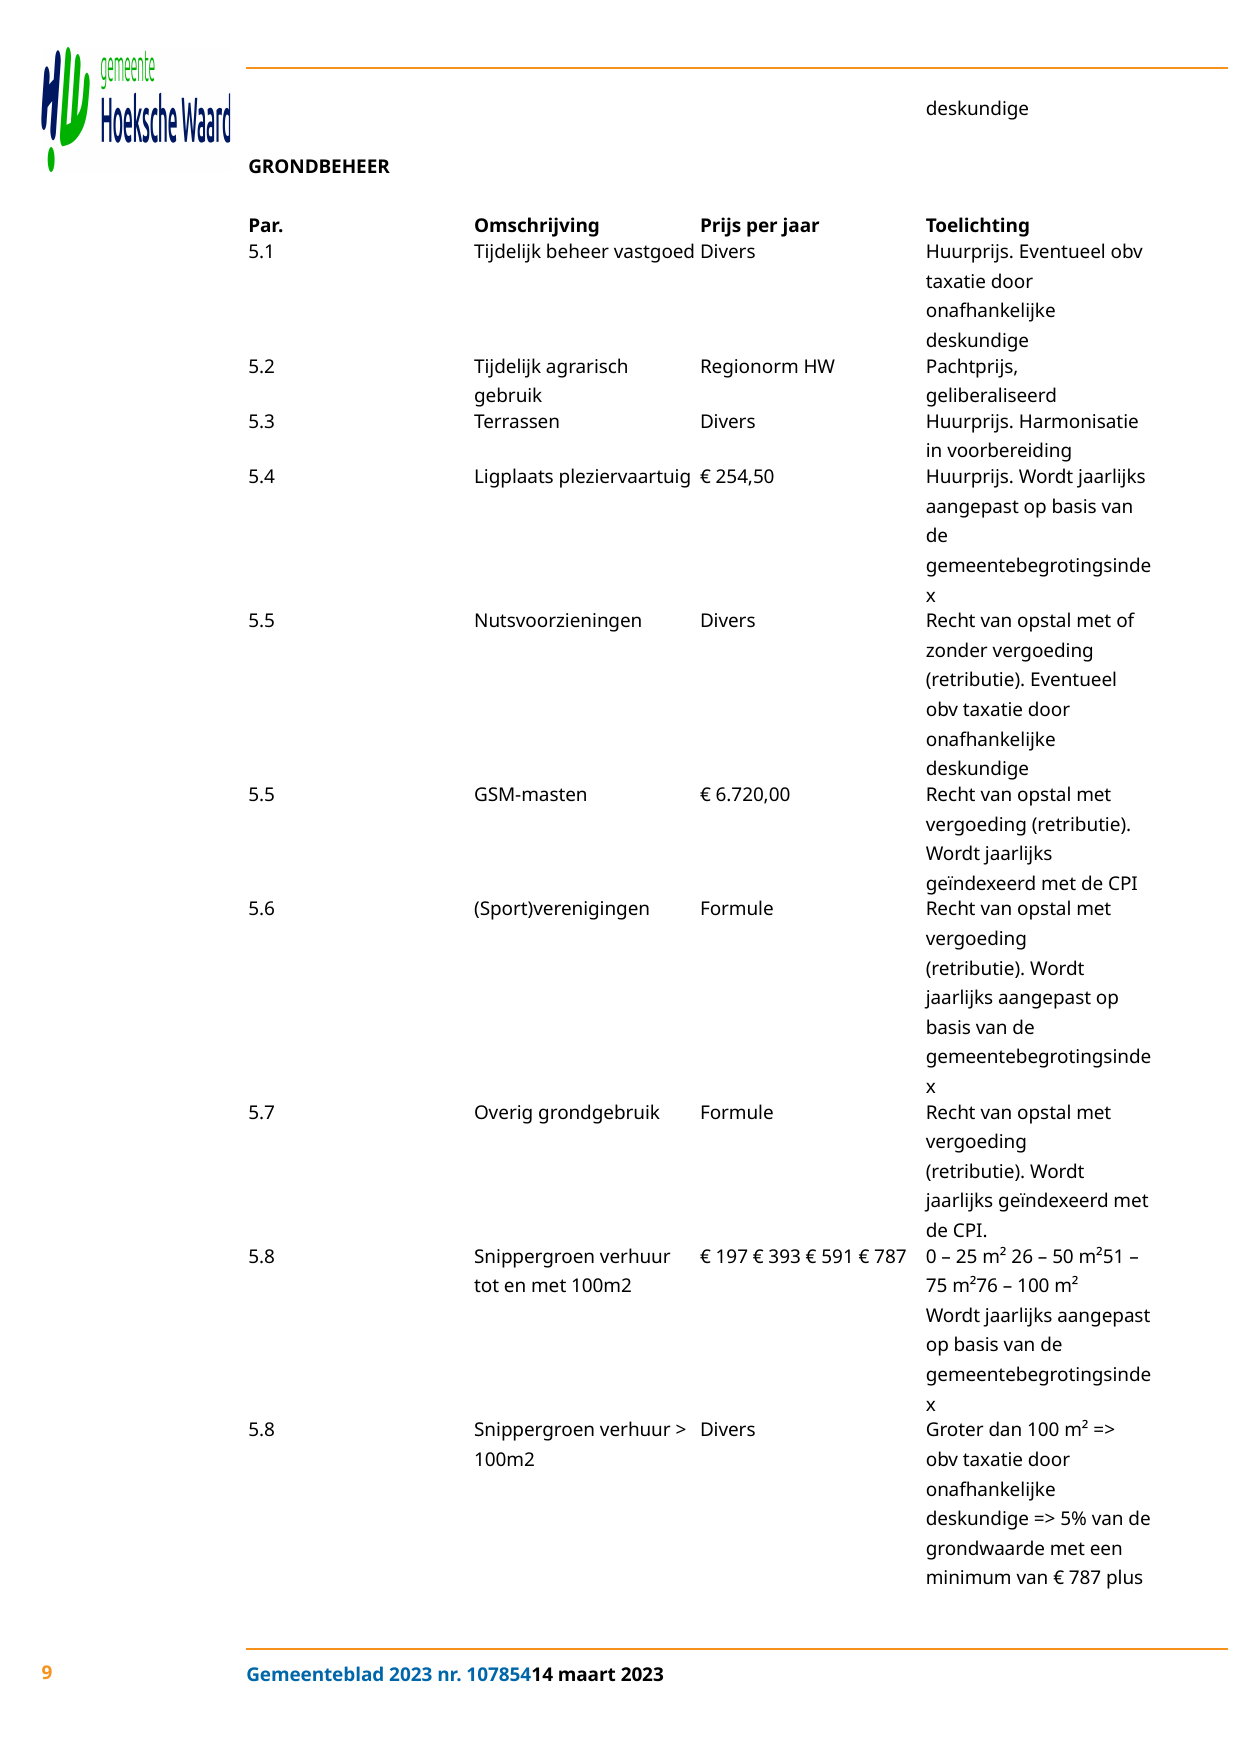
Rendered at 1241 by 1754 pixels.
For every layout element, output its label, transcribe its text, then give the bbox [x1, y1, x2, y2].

table_cell Huurprijs. Harmonisatie in voorbereiding [926, 408, 1152, 463]
table_cell 5.7 [248, 1099, 474, 1243]
table_cell Recht van opstal met vergoeding (retributie). Wordt jaarlijks geïndexeerd met de CPI. [926, 1099, 1152, 1243]
table_cell 5.5 [248, 608, 474, 781]
table_cell Recht van opstal met of zonder vergoeding (retributie). Eventueel obv taxatie door onafhankelijke deskundige [926, 608, 1152, 781]
table_cell 5.3 [248, 408, 474, 463]
table_cell Divers [700, 408, 926, 463]
table_cell Groter dan 100 m² => obv taxatie door onafhankelijke deskundige => 5% van de grondwaarde met een minimum van € 787 plus [926, 1417, 1152, 1590]
table_header Toelichting [926, 213, 1152, 238]
table_cell 0 – 25 m² 26 – 50 m²51 – 75 m²76 – 100 m² Wordt jaarlijks aangepast op basis van de gemeentebegrotingsindex [926, 1243, 1152, 1417]
table_cell Formule [700, 1099, 926, 1243]
table_cell Divers [700, 1417, 926, 1590]
table_cell 5.1 [248, 238, 474, 353]
text GRONDBEHEER [248, 153, 1152, 179]
table_header Par. [248, 213, 474, 238]
table_cell Tijdelijk agrarisch gebruik [474, 353, 700, 408]
table_cell Huurprijs. Wordt jaarlijks aangepast op basis van de gemeentebegrotingsindex [926, 464, 1152, 607]
table_cell Terrassen [474, 408, 700, 463]
table_cell Pachtprijs, geliberaliseerd [926, 353, 1152, 408]
table_cell deskundige [926, 95, 1152, 121]
table_cell Recht van opstal met vergoeding (retributie). Wordt jaarlijks geïndexeerd met de CPI [926, 781, 1152, 896]
table_cell Snippergroen verhuur tot en met 100m2 [474, 1243, 700, 1417]
table_cell 5.2 [248, 353, 474, 408]
table_cell Snippergroen verhuur > 100m2 [474, 1417, 700, 1590]
table_cell € 6.720,00 [700, 781, 926, 896]
table_header Omschrijving [474, 213, 700, 238]
table_cell Ligplaats pleziervaartuig [474, 464, 700, 607]
picture [41, 47, 231, 172]
table_cell Formule [700, 896, 926, 1099]
table_cell Huurprijs. Eventueel obv taxatie door onafhankelijke deskundige [926, 238, 1152, 353]
table_cell 5.8 [248, 1417, 474, 1590]
table_cell GSM-masten [474, 781, 700, 896]
table_cell € 197 € 393 € 591 € 787 [700, 1243, 926, 1417]
table_cell 5.8 [248, 1243, 474, 1417]
table_cell € 254,50 [700, 464, 926, 607]
table_cell Divers [700, 238, 926, 353]
table_cell 5.6 [248, 896, 474, 1099]
table_cell 5.4 [248, 464, 474, 607]
table_cell Regionorm HW [700, 353, 926, 408]
table_cell Tijdelijk beheer vastgoed [474, 238, 700, 353]
table_cell [474, 95, 700, 121]
table_cell [248, 95, 474, 121]
table_cell Overig grondgebruik [474, 1099, 700, 1243]
table_cell Nutsvoorzieningen [474, 608, 700, 781]
table_cell (Sport)verenigingen [474, 896, 700, 1099]
table_cell Recht van opstal met vergoeding (retributie). Wordt jaarlijks aangepast op basis van de gemeentebegrotingsindex [926, 896, 1152, 1099]
table_header Prijs per jaar [700, 213, 926, 238]
table_cell Divers [700, 608, 926, 781]
table_cell [700, 95, 926, 121]
table_cell 5.5 [248, 781, 474, 896]
